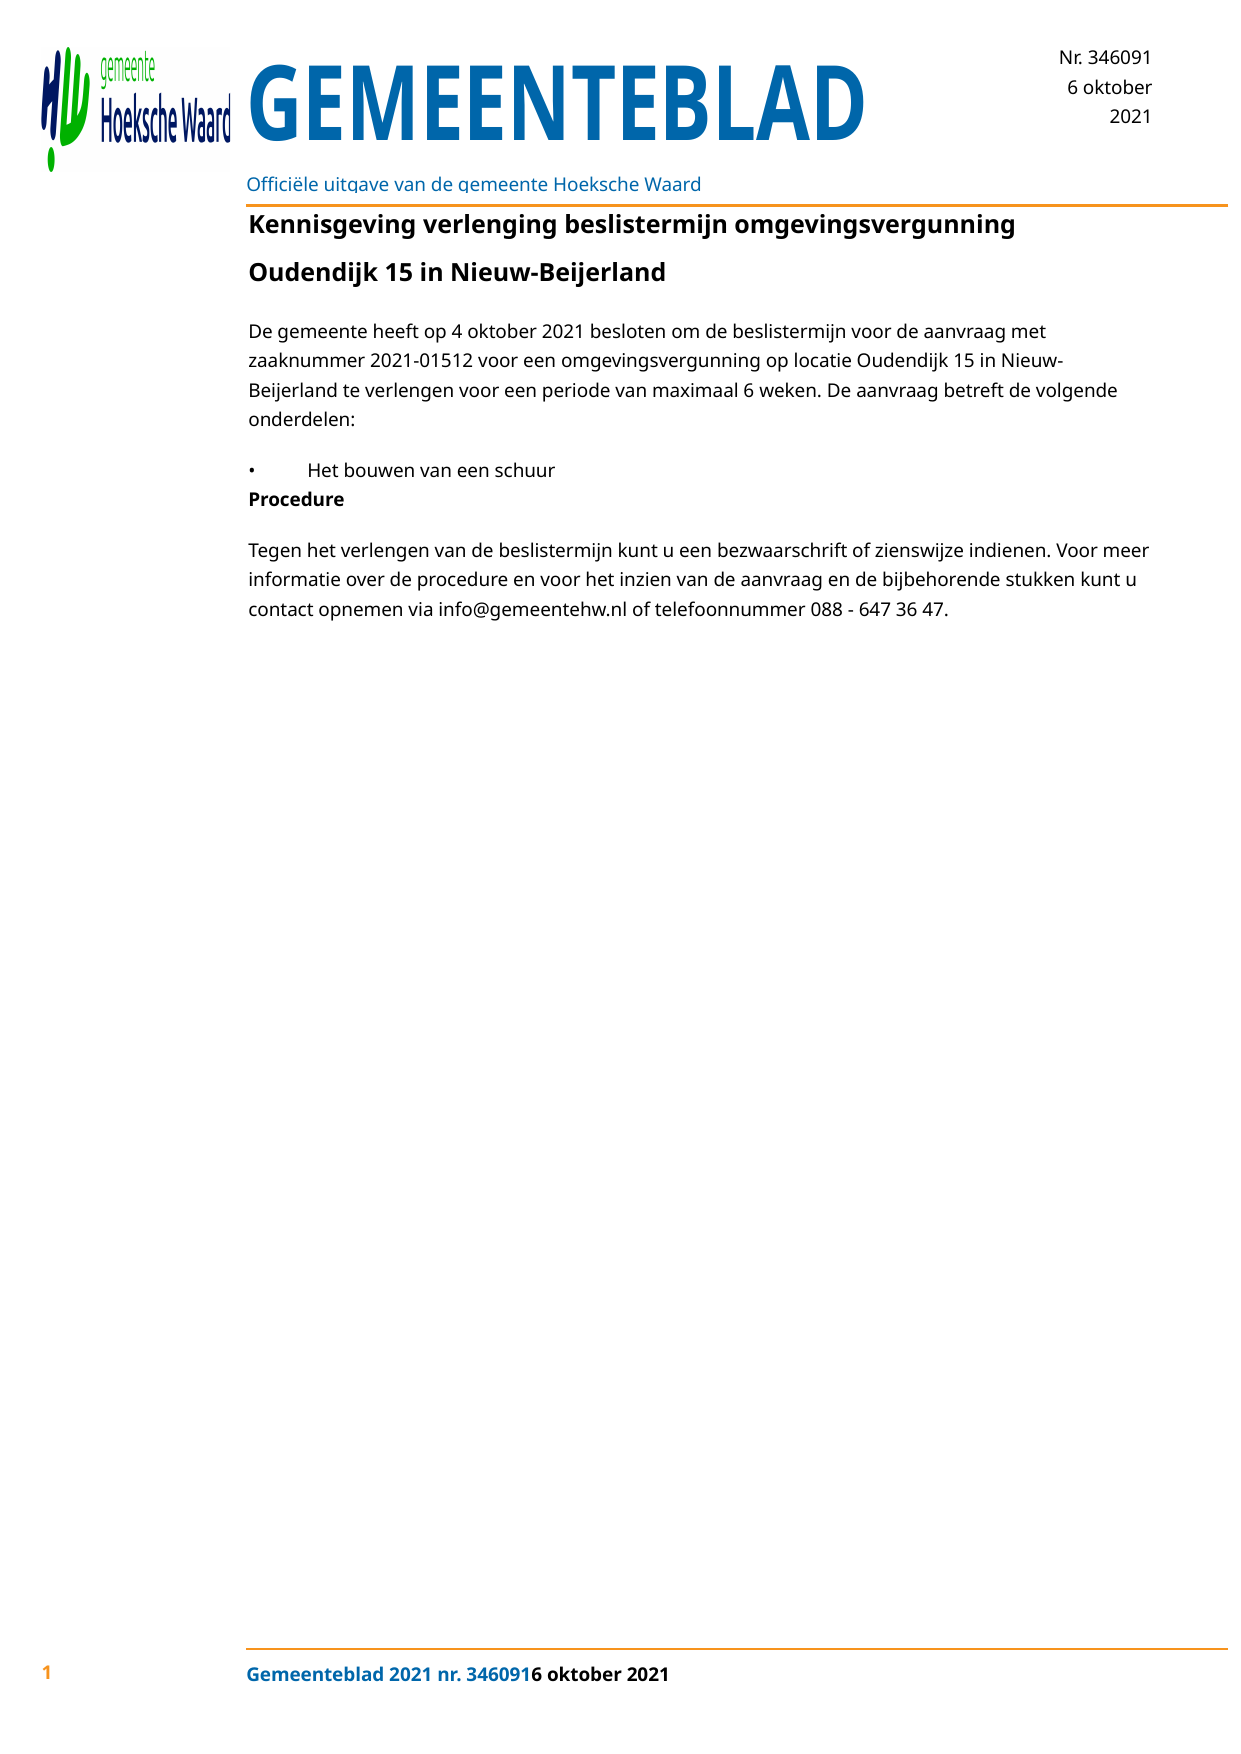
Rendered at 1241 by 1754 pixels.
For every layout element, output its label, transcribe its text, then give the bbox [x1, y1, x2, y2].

text De gemeente heeft op 4 oktober 2021 besloten om de beslistermijn voor de aanvraag met zaaknummer 2021-01512 voor een omgevingsvergunning op locatie Oudendijk 15 in Nieuw-Beijerland te verlengen voor een periode van maximaal 6 weken. De aanvraag betreft de volgende onderdelen: [248, 318, 1152, 432]
text Kennisgeving verlenging beslistermijn omgevingsvergunning Oudendijk 15 in Nieuw-Beijerland [248, 207, 1152, 288]
text Procedure [248, 487, 1152, 512]
list Het bouwen van een schuur [248, 457, 1152, 483]
text Tegen het verlengen van de beslistermijn kunt u een bezwaarschrift of zienswijze indienen. Voor meer informatie over de procedure en voor het inzien van de aanvraag en de bijbehorende stukken kunt u contact opnemen via info@gemeentehw.nl of telefoonnummer 088 - 647 36 47. [248, 537, 1152, 622]
picture [41, 47, 231, 172]
